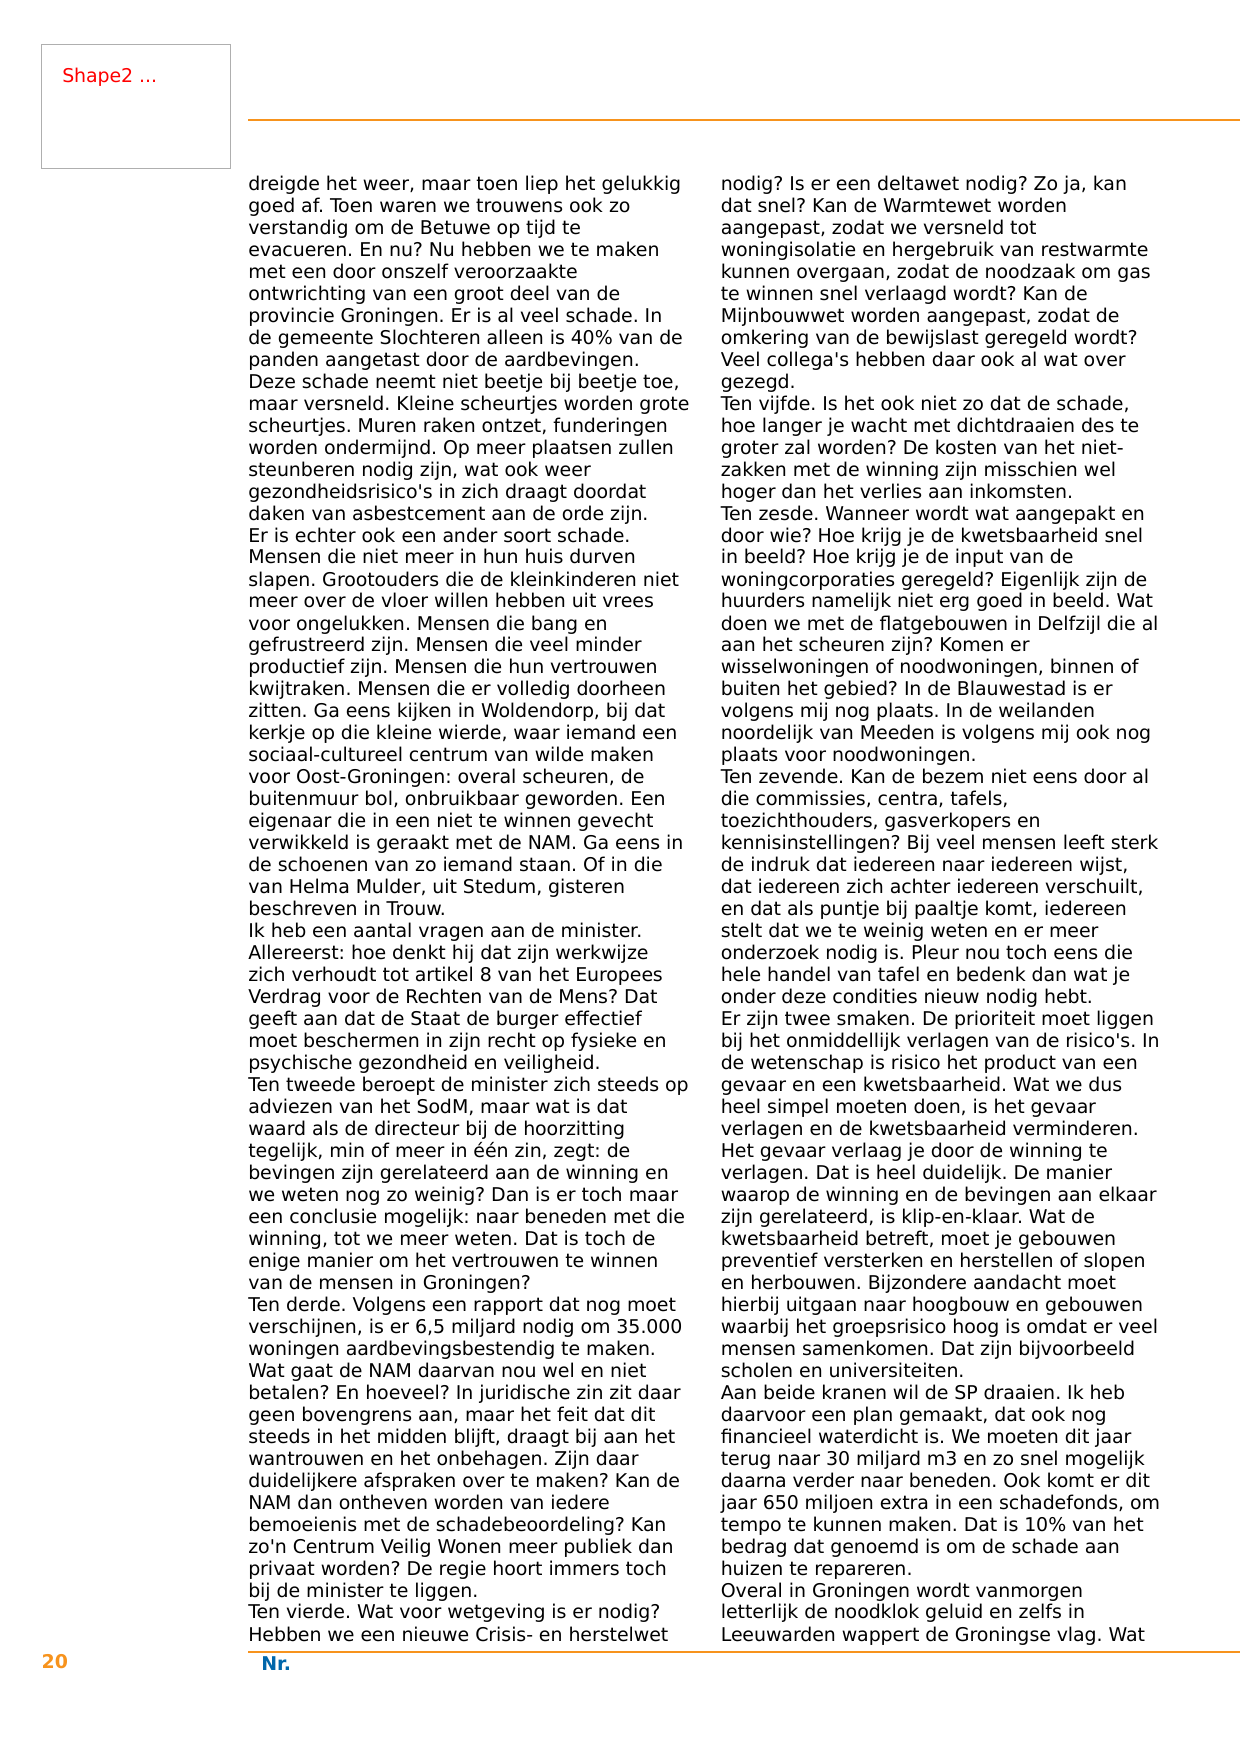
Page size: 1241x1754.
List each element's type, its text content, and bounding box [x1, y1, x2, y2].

text Ik heb een aantal vragen aan de minister. Allereerst: hoe denkt hij dat zijn werkwijze zich verhoudt tot artikel 8 van het Europees Verdrag voor de Rechten van de Mens? Dat geeft aan dat de Staat de burger effectief moet beschermen in zijn recht op fysieke en psychische gezondheid en veiligheid. [248, 920, 691, 1074]
text Ten vijfde. Is het ook niet zo dat de schade, hoe langer je wacht met dichtdraaien des te groter zal worden? De kosten van het niet-zakken met de winning zijn misschien wel hoger dan het verlies aan inkomsten. [721, 393, 1163, 502]
text Er zijn twee smaken. De prioriteit moet liggen bij het onmiddellijk verlagen van de risico's. In de wetenschap is risico het product van een gevaar en een kwetsbaarheid. Wat we dus heel simpel moeten doen, is het gevaar verlagen en de kwetsbaarheid verminderen. Het gevaar verlaag je door de winning te verlagen. Dat is heel duidelijk. De manier waarop de winning en de bevingen aan elkaar zijn gerelateerd, is klip-en-klaar. Wat de kwetsbaarheid betreft, moet je gebouwen preventief versterken en herstellen of slopen en herbouwen. Bijzondere aandacht moet hierbij uitgaan naar hoogbouw en gebouwen waarbij het groepsrisico hoog is omdat er veel mensen samenkomen. Dat zijn bijvoorbeeld scholen en universiteiten. [721, 1008, 1163, 1382]
text Overal in Groningen wordt vanmorgen letterlijk de noodklok geluid en zelfs in Leeuwarden wappert de Groningse vlag. Wat [721, 1579, 1163, 1645]
text dreigde het weer, maar toen liep het gelukkig goed af. Toen waren we trouwens ook zo verstandig om de Betuwe op tijd te evacueren. En nu? Nu hebben we te maken met een door onszelf veroorzaakte ontwrichting van een groot deel van de provincie Groningen. Er is al veel schade. In de gemeente Slochteren alleen is 40% van de panden aangetast door de aardbevingen. Deze schade neemt niet beetje bij beetje toe, maar versneld. Kleine scheurtjes worden grote scheurtjes. Muren raken ontzet, funderingen worden ondermijnd. Op meer plaatsen zullen steunberen nodig zijn, wat ook weer gezondheidsrisico's in zich draagt doordat daken van asbestcement aan de orde zijn. [248, 173, 691, 524]
text Ten zevende. Kan de bezem niet eens door al die commissies, centra, tafels, toezichthouders, gasverkopers en kennisinstellingen? Bij veel mensen leeft sterk de indruk dat iedereen naar iedereen wijst, dat iedereen zich achter iedereen verschuilt, en dat als puntje bij paaltje komt, iedereen stelt dat we te weinig weten en er meer onderzoek nodig is. Pleur nou toch eens die hele handel van tafel en bedenk dan wat je onder deze condities nieuw nodig hebt. [721, 766, 1163, 1008]
text Ten derde. Volgens een rapport dat nog moet verschijnen, is er 6,5 miljard nodig om 35.000 woningen aardbevingsbestendig te maken. Wat gaat de NAM daarvan nou wel en niet betalen? En hoeveel? In juridische zin zit daar geen bovengrens aan, maar het feit dat dit steeds in het midden blijft, draagt bij aan het wantrouwen en het onbehagen. Zijn daar duidelijkere afspraken over te maken? Kan de NAM dan ontheven worden van iedere bemoeienis met de schadebeoordeling? Kan zo'n Centrum Veilig Wonen meer publiek dan privaat worden? De regie hoort immers toch bij de minister te liggen. [248, 1294, 691, 1601]
text Ten vierde. Wat voor wetgeving is er nodig? Hebben we een nieuwe Crisis- en herstelwet [248, 1601, 691, 1645]
text Er is echter ook een ander soort schade. Mensen die niet meer in hun huis durven slapen. Grootouders die de kleinkinderen niet meer over de vloer willen hebben uit vrees voor ongelukken. Mensen die bang en gefrustreerd zijn. Mensen die veel minder productief zijn. Mensen die hun vertrouwen kwijtraken. Mensen die er volledig doorheen zitten. Ga eens kijken in Woldendorp, bij dat kerkje op die kleine wierde, waar iemand een sociaal-cultureel centrum van wilde maken voor Oost-Groningen: overal scheuren, de buitenmuur bol, onbruikbaar geworden. Een eigenaar die in een niet te winnen gevecht verwikkeld is geraakt met de NAM. Ga eens in de schoenen van zo iemand staan. Of in die van Helma Mulder, uit Stedum, gisteren beschreven in Trouw. [248, 524, 691, 920]
text Ten zesde. Wanneer wordt wat aangepakt en door wie? Hoe krijg je de kwetsbaarheid snel in beeld? Hoe krijg je de input van de woningcorporaties geregeld? Eigenlijk zijn de huurders namelijk niet erg goed in beeld. Wat doen we met de flatgebouwen in Delfzijl die al aan het scheuren zijn? Komen er wisselwoningen of noodwoningen, binnen of buiten het gebied? In de Blauwestad is er volgens mij nog plaats. In de weilanden noordelijk van Meeden is volgens mij ook nog plaats voor noodwoningen. [721, 502, 1163, 766]
text Ten tweede beroept de minister zich steeds op adviezen van het SodM, maar wat is dat waard als de directeur bij de hoorzitting tegelijk, min of meer in één zin, zegt: de bevingen zijn gerelateerd aan de winning en we weten nog zo weinig? Dan is er toch maar een conclusie mogelijk: naar beneden met die winning, tot we meer weten. Dat is toch de enige manier om het vertrouwen te winnen van de mensen in Groningen? [248, 1074, 691, 1294]
text Aan beide kranen wil de SP draaien. Ik heb daarvoor een plan gemaakt, dat ook nog financieel waterdicht is. We moeten dit jaar terug naar 30 miljard m3 en zo snel mogelijk daarna verder naar beneden. Ook komt er dit jaar 650 miljoen extra in een schadefonds, om tempo te kunnen maken. Dat is 10% van het bedrag dat genoemd is om de schade aan huizen te repareren. [721, 1382, 1163, 1579]
text nodig? Is er een deltawet nodig? Zo ja, kan dat snel? Kan de Warmtewet worden aangepast, zodat we versneld tot woningisolatie en hergebruik van restwarmte kunnen overgaan, zodat de noodzaak om gas te winnen snel verlaagd wordt? Kan de Mijnbouwwet worden aangepast, zodat de omkering van de bewijslast geregeld wordt? Veel collega's hebben daar ook al wat over gezegd. [721, 173, 1163, 393]
